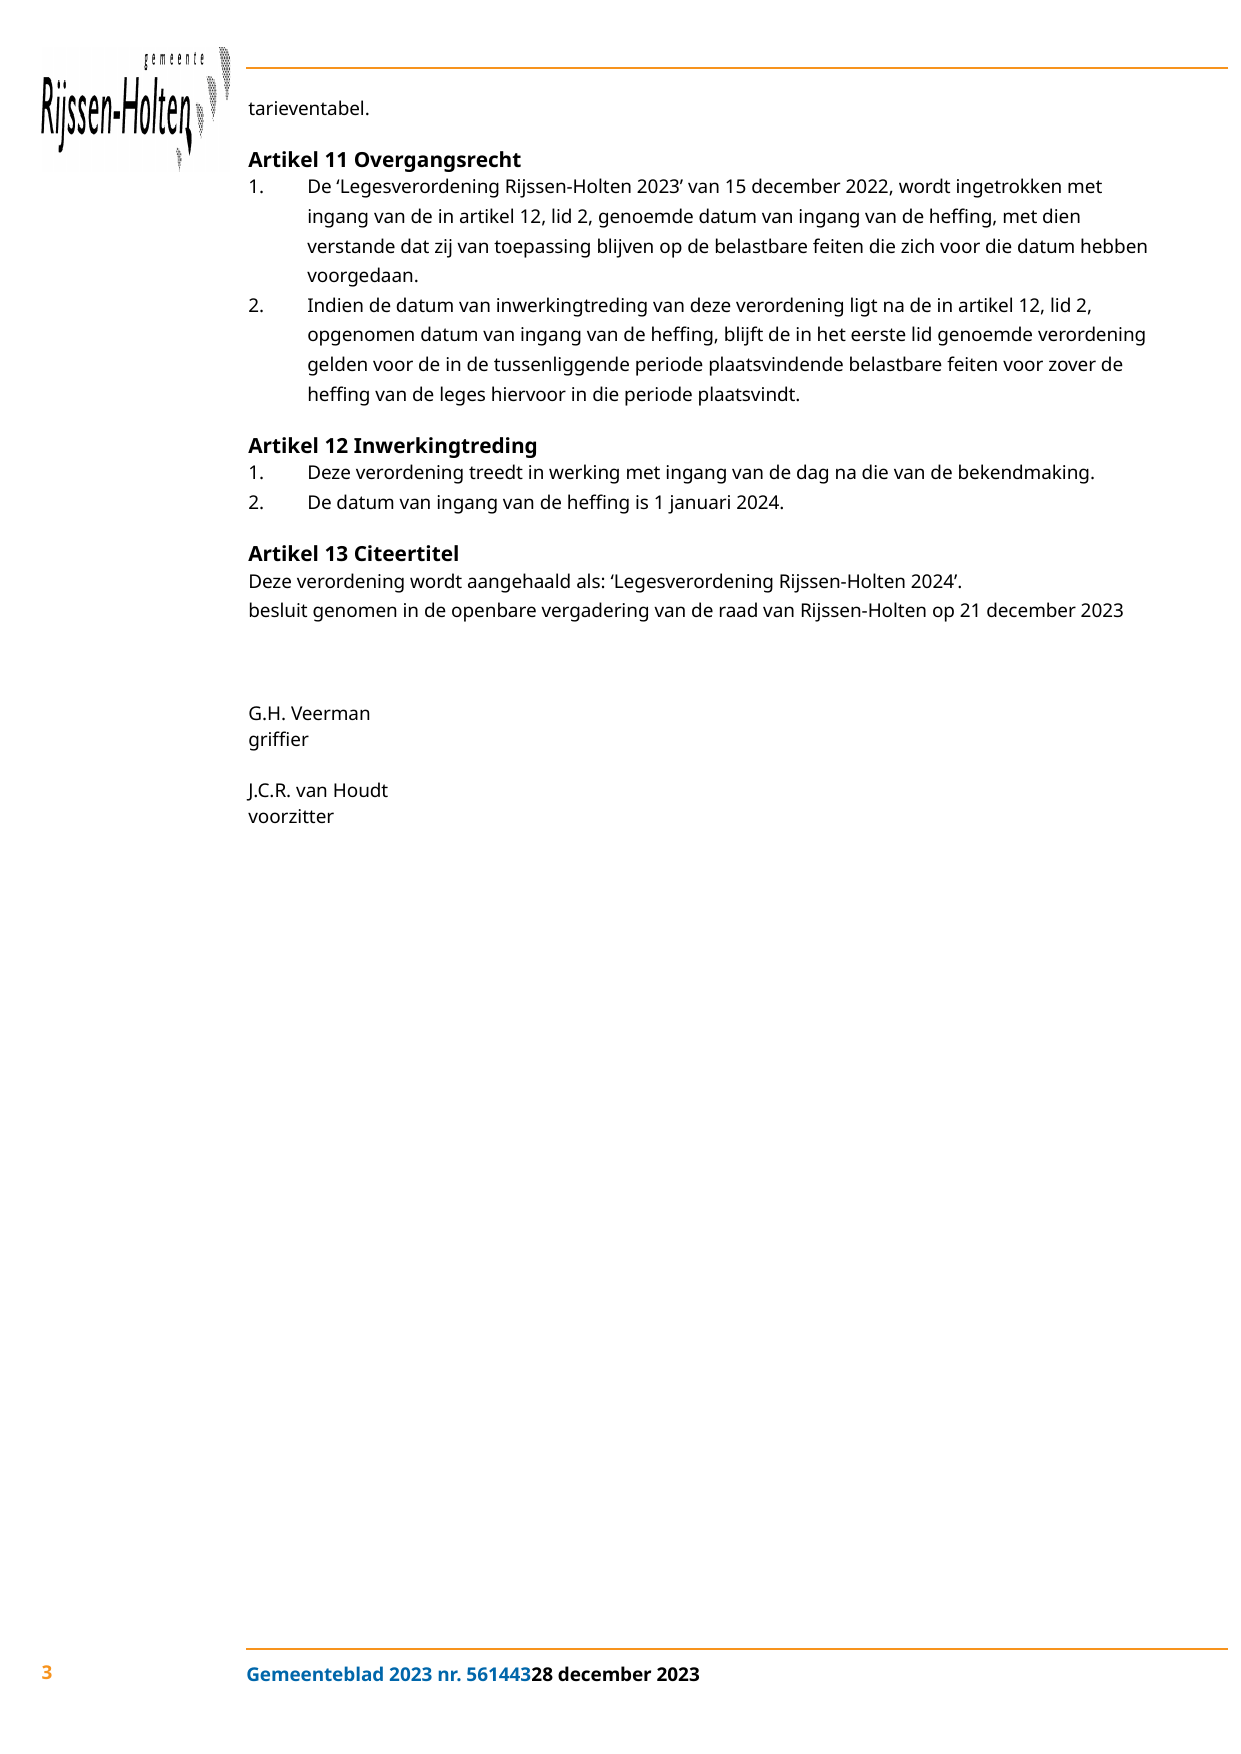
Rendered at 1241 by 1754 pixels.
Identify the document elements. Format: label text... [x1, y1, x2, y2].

list De datum van ingang van de heffing is 1 januari 2024. [248, 489, 1152, 515]
list Indien de datum van inwerkingtreding van deze verordening ligt na de in artikel 12, lid 2, opgenomen datum van ingang van de heffing, blijft de in het eerste lid genoemde verordening gelden voor de in de tussenliggende periode plaatsvindende belastbare feiten voor zover de heffing van de leges hiervoor in die periode plaatsvindt. [248, 292, 1152, 406]
text J.C.R. van Houdt [248, 778, 1152, 803]
list Deze verordening treedt in werking met ingang van de dag na die van de bekendmaking. [248, 459, 1152, 485]
text Deze verordening wordt aangehaald als: ‘Legesverordening Rijssen-Holten 2024’. [248, 568, 1152, 594]
text Artikel 11 Overgangsrecht [248, 145, 1152, 174]
text tarieventabel. [248, 95, 1152, 121]
text besluit genomen in de openbare vergadering van de raad van Rijssen-Holten op 21 december 2023 [248, 598, 1152, 623]
text voorzitter [248, 803, 1152, 829]
text griffier [248, 726, 1152, 752]
list De ‘Legesverordening Rijssen-Holten 2023’ van 15 december 2022, wordt ingetrokken met ingang van de in artikel 12, lid 2, genoemde datum van ingang van de heffing, met dien verstande dat zij van toepassing blijven op de belastbare feiten die zich voor die datum hebben voorgedaan. [248, 174, 1152, 288]
text G.H. Veerman [248, 701, 1152, 726]
picture [41, 47, 231, 172]
text Artikel 13 Citeertitel [248, 539, 1152, 568]
text Artikel 12 Inwerkingtreding [248, 431, 1152, 459]
